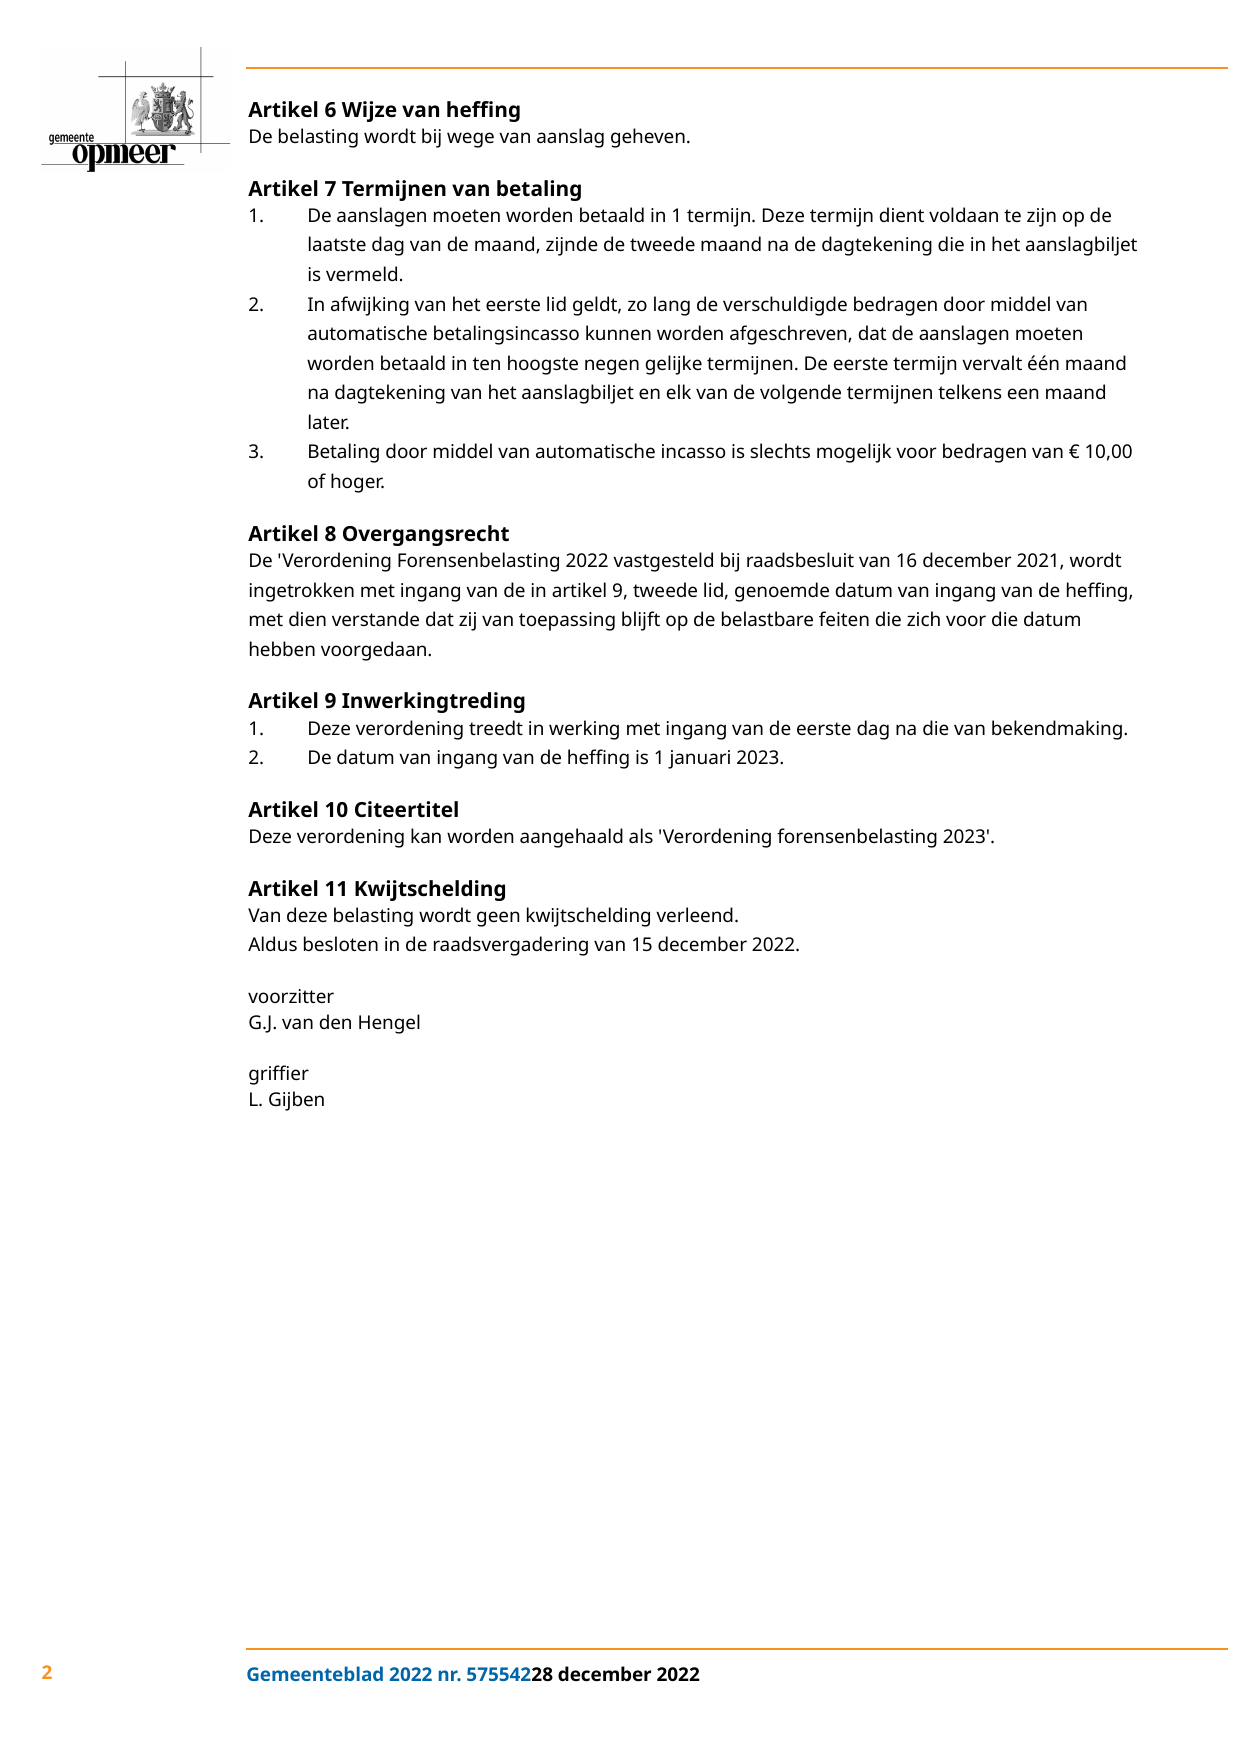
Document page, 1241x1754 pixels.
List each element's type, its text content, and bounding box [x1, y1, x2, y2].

list De datum van ingang van de heffing is 1 januari 2023. [248, 744, 1152, 770]
text Artikel 10 Citeertitel [248, 795, 1152, 823]
text De belasting wordt bij wege van aanslag geheven. [248, 123, 1152, 149]
text G.J. van den Hengel [248, 1009, 1152, 1034]
text L. Gijben [248, 1086, 1152, 1112]
list Deze verordening treedt in werking met ingang van de eerste dag na die van bekendmaking. [248, 715, 1152, 741]
list De aanslagen moeten worden betaald in 1 termijn. Deze termijn dient voldaan te zijn op de laatste dag van de maand, zijnde de tweede maand na de dagtekening die in het aanslagbiljet is vermeld. [248, 202, 1152, 287]
text Van deze belasting wordt geen kwijtschelding verleend. [248, 902, 1152, 928]
text Deze verordening kan worden aangehaald als 'Verordening forensenbelasting 2023'. [248, 823, 1152, 849]
text De 'Verordening Forensenbelasting 2022 vastgesteld bij raadsbesluit van 16 december 2021, wordt ingetrokken met ingang van de in artikel 9, tweede lid, genoemde datum van ingang van de heffing, met dien verstande dat zij van toepassing blijft op de belastbare feiten die zich voor die datum hebben voorgedaan. [248, 547, 1152, 662]
list Betaling door middel van automatische incasso is slechts mogelijk voor bedragen van € 10,00 of hoger. [248, 439, 1152, 494]
text voorzitter [248, 983, 1152, 1009]
text Artikel 9 Inwerkingtreding [248, 686, 1152, 715]
text griffier [248, 1060, 1152, 1086]
text Artikel 11 Kwijtschelding [248, 874, 1152, 902]
text Artikel 7 Termijnen van betaling [248, 174, 1152, 202]
text Artikel 8 Overgangsrecht [248, 519, 1152, 547]
picture [41, 47, 231, 172]
text Aldus besloten in de raadsvergadering van 15 december 2022. [248, 932, 1152, 957]
list In afwijking van het eerste lid geldt, zo lang de verschuldigde bedragen door middel van automatische betalingsincasso kunnen worden afgeschreven, dat de aanslagen moeten worden betaald in ten hoogste negen gelijke termijnen. De eerste termijn vervalt één maand na dagtekening van het aanslagbiljet en elk van de volgende termijnen telkens een maand later. [248, 291, 1152, 435]
text Artikel 6 Wijze van heffing [248, 95, 1152, 123]
